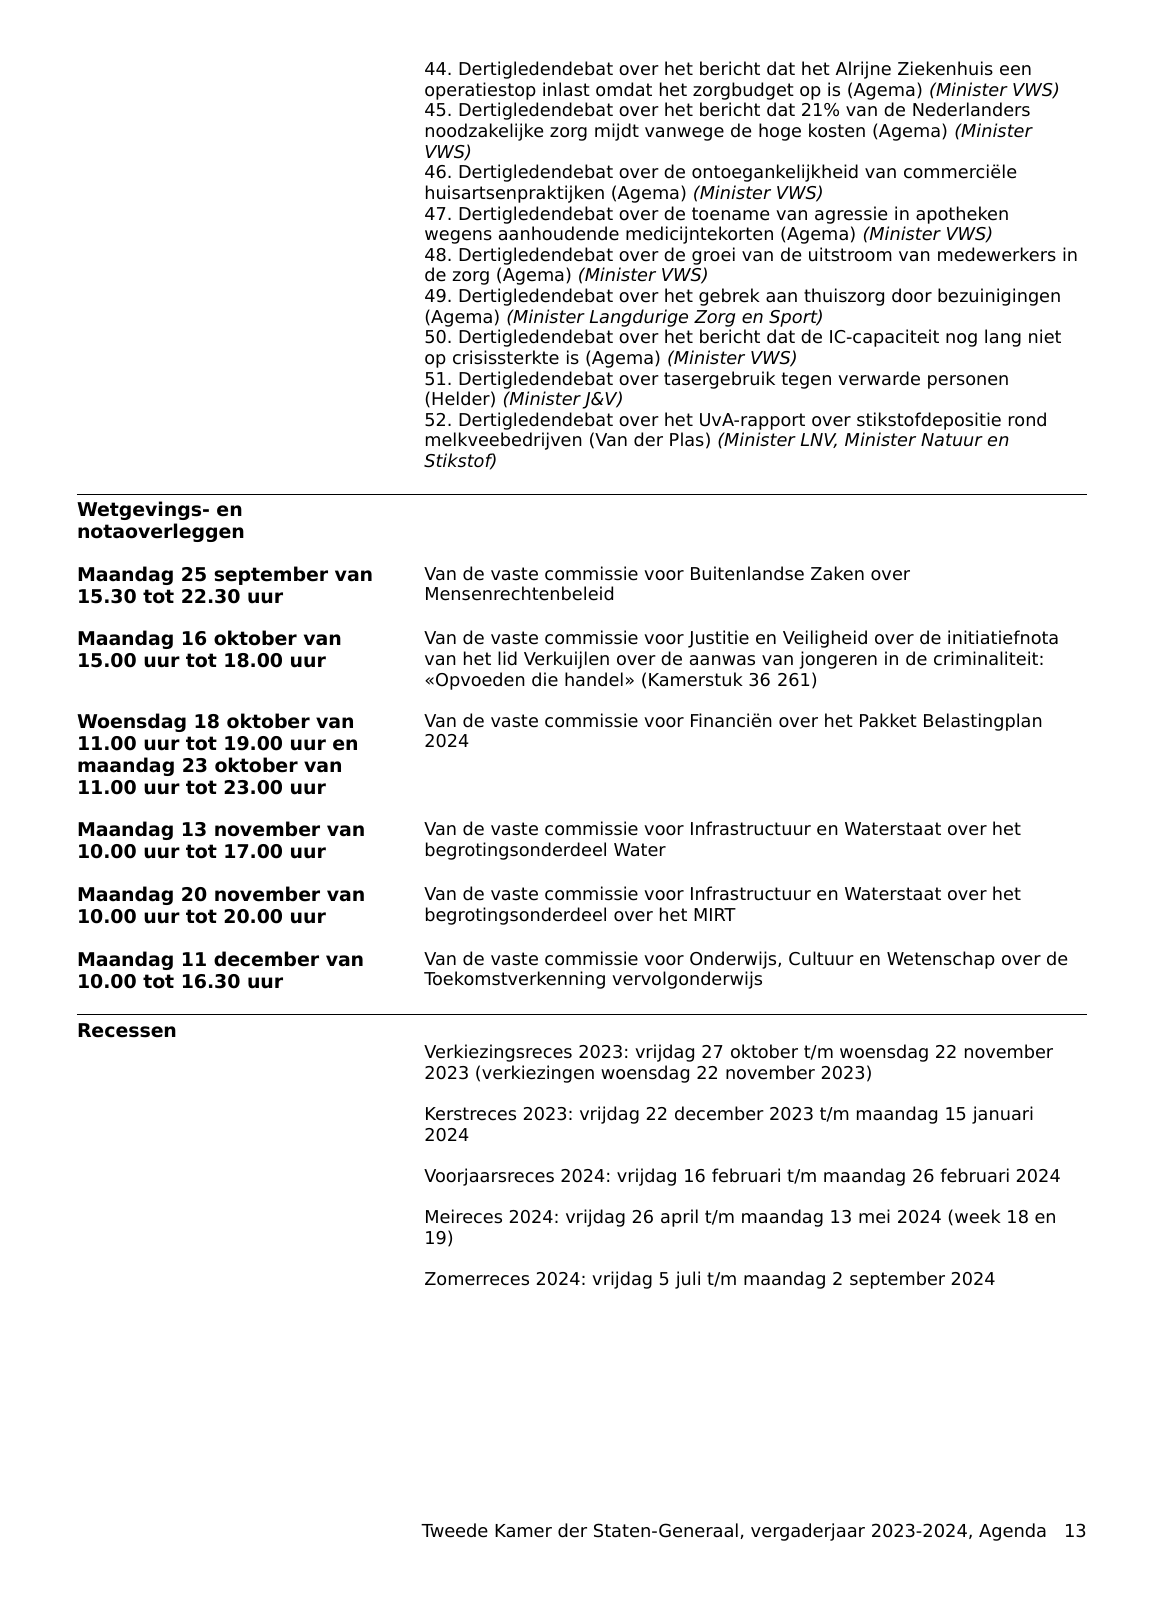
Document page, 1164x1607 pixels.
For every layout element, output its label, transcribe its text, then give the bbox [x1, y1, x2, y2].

table_cell [401, 928, 418, 948]
table_cell [418, 799, 1087, 819]
table_cell [77, 863, 401, 884]
table_cell [401, 245, 418, 286]
table_cell [401, 628, 418, 690]
table_cell [401, 543, 418, 564]
table_cell [401, 863, 418, 884]
table_cell [77, 690, 401, 711]
table_cell [77, 1269, 401, 1289]
table_cell 48. Dertigledendebat over de groei van de uitstroom van medewerkers in de zorg (Agema) (Minister VWS) [418, 245, 1087, 286]
table_cell [77, 608, 401, 628]
table_cell Van de vaste commissie voor Justitie en Veiligheid over de initiatiefnota van het lid Verkuijlen over de aanwas van jongeren in de criminaliteit: «Opvoeden die handel» (Kamerstuk 36 261) [418, 628, 1087, 690]
table_cell 47. Dertigledendebat over de toename van agressie in apotheken wegens aanhoudende medicijntekorten (Agema) (Minister VWS) [418, 204, 1087, 245]
table_cell [401, 884, 418, 928]
table_cell Van de vaste commissie voor Financiën over het Pakket Belastingplan 2024 [418, 711, 1087, 799]
table_header [401, 1015, 418, 1042]
table_cell 46. Dertigledendebat over de ontoegankelijkheid van commerciële huisartsenpraktijken (Agema) (Minister VWS) [418, 162, 1087, 203]
table_cell [401, 1248, 418, 1269]
table_cell [77, 543, 401, 564]
table_cell 49. Dertigledendebat over het gebrek aan thuiszorg door bezuinigingen (Agema) (Minister Langdurige Zorg en Sport) [418, 286, 1087, 327]
table_cell 44. Dertigledendebat over het bericht dat het Alrijne Ziekenhuis een operatiestop inlast omdat het zorgbudget op is (Agema) (Minister VWS) [418, 59, 1087, 100]
table_cell [401, 1166, 418, 1186]
table_header [401, 495, 418, 543]
table_cell Zomerreces 2024: vrijdag 5 juli t/m maandag 2 september 2024 [418, 1269, 1087, 1289]
table_cell [77, 245, 401, 286]
table_cell [77, 928, 401, 948]
table_cell [77, 204, 401, 245]
table_header Wetgevings- en notaoverleggen [77, 495, 401, 543]
table_cell Maandag 11 december van 10.00 tot 16.30 uur [77, 949, 401, 992]
table_cell [418, 863, 1087, 884]
table_cell [77, 410, 401, 472]
table_cell [77, 286, 401, 327]
table_cell [401, 59, 418, 100]
table_cell [418, 1186, 1087, 1207]
table_cell 51. Dertigledendebat over tasergebruik tegen verwarde personen (Helder) (Minister J&V) [418, 369, 1087, 410]
table_cell [401, 286, 418, 327]
table_header [418, 495, 1087, 543]
table_cell [77, 1083, 401, 1104]
table_cell [77, 100, 401, 162]
table_cell [401, 327, 418, 368]
table_cell [401, 711, 418, 799]
table_cell [401, 799, 418, 819]
table_cell [401, 819, 418, 863]
table_cell [77, 369, 401, 410]
table_cell [401, 1145, 418, 1166]
table_cell [401, 1269, 418, 1289]
table_cell [418, 1145, 1087, 1166]
table_cell Maandag 13 november van 10.00 uur tot 17.00 uur [77, 819, 401, 863]
table_cell Meireces 2024: vrijdag 26 april t/m maandag 13 mei 2024 (week 18 en 19) [418, 1207, 1087, 1248]
table_cell Van de vaste commissie voor Buitenlandse Zaken over Mensenrechtenbeleid [418, 564, 1087, 608]
table_cell [418, 690, 1087, 711]
table_cell Voorjaarsreces 2024: vrijdag 16 februari t/m maandag 26 februari 2024 [418, 1166, 1087, 1186]
table_cell 45. Dertigledendebat over het bericht dat 21% van de Nederlanders noodzakelijke zorg mijdt vanwege de hoge kosten (Agema) (Minister VWS) [418, 100, 1087, 162]
table_cell Maandag 25 september van 15.30 tot 22.30 uur [77, 564, 401, 608]
table_cell [77, 799, 401, 819]
table_cell 52. Dertigledendebat over het UvA-rapport over stikstofdepositie rond melkveebedrijven (Van der Plas) (Minister LNV, Minister Natuur en Stikstof) [418, 410, 1087, 472]
table_cell [77, 1104, 401, 1145]
table_cell [77, 1248, 401, 1269]
table_cell Woensdag 18 oktober van 11.00 uur tot 19.00 uur en maandag 23 oktober van 11.00 uur tot 23.00 uur [77, 711, 401, 799]
table_cell [401, 1104, 418, 1145]
table_cell [401, 564, 418, 608]
table_cell [418, 608, 1087, 628]
table_cell [77, 1186, 401, 1207]
table_cell [401, 608, 418, 628]
table_cell [401, 100, 418, 162]
table_cell [401, 1042, 418, 1083]
table_cell Verkiezingsreces 2023: vrijdag 27 oktober t/m woensdag 22 november 2023 (verkiezingen woensdag 22 november 2023) [418, 1042, 1087, 1083]
table_cell Kerstreces 2023: vrijdag 22 december 2023 t/m maandag 15 januari 2024 [418, 1104, 1087, 1145]
table_cell [401, 1083, 418, 1104]
table_header [418, 1015, 1087, 1042]
table_cell [77, 1042, 401, 1083]
table_cell [401, 369, 418, 410]
table_cell [77, 59, 401, 100]
table_cell [77, 1145, 401, 1166]
table_cell [77, 162, 401, 203]
table_cell Maandag 16 oktober van 15.00 uur tot 18.00 uur [77, 628, 401, 690]
table_cell [77, 327, 401, 368]
table_cell [418, 928, 1087, 948]
table_header Recessen [77, 1015, 401, 1042]
table_cell Van de vaste commissie voor Infrastructuur en Waterstaat over het begrotingsonderdeel over het MIRT [418, 884, 1087, 928]
table_cell [401, 1186, 418, 1207]
table_cell [401, 410, 418, 472]
table_cell Van de vaste commissie voor Infrastructuur en Waterstaat over het begrotingsonderdeel Water [418, 819, 1087, 863]
table_cell [418, 1083, 1087, 1104]
table_cell [401, 204, 418, 245]
table_cell [77, 1166, 401, 1186]
table_cell [418, 1248, 1087, 1269]
table_cell [77, 1207, 401, 1248]
table_cell [401, 690, 418, 711]
table_cell [401, 162, 418, 203]
table_cell [401, 949, 418, 992]
table_cell [401, 1207, 418, 1248]
table_cell Van de vaste commissie voor Onderwijs, Cultuur en Wetenschap over de Toekomstverkenning vervolgonderwijs [418, 949, 1087, 992]
table_cell Maandag 20 november van 10.00 uur tot 20.00 uur [77, 884, 401, 928]
table_cell 50. Dertigledendebat over het bericht dat de IC-capaciteit nog lang niet op crisissterkte is (Agema) (Minister VWS) [418, 327, 1087, 368]
table_cell [418, 543, 1087, 564]
